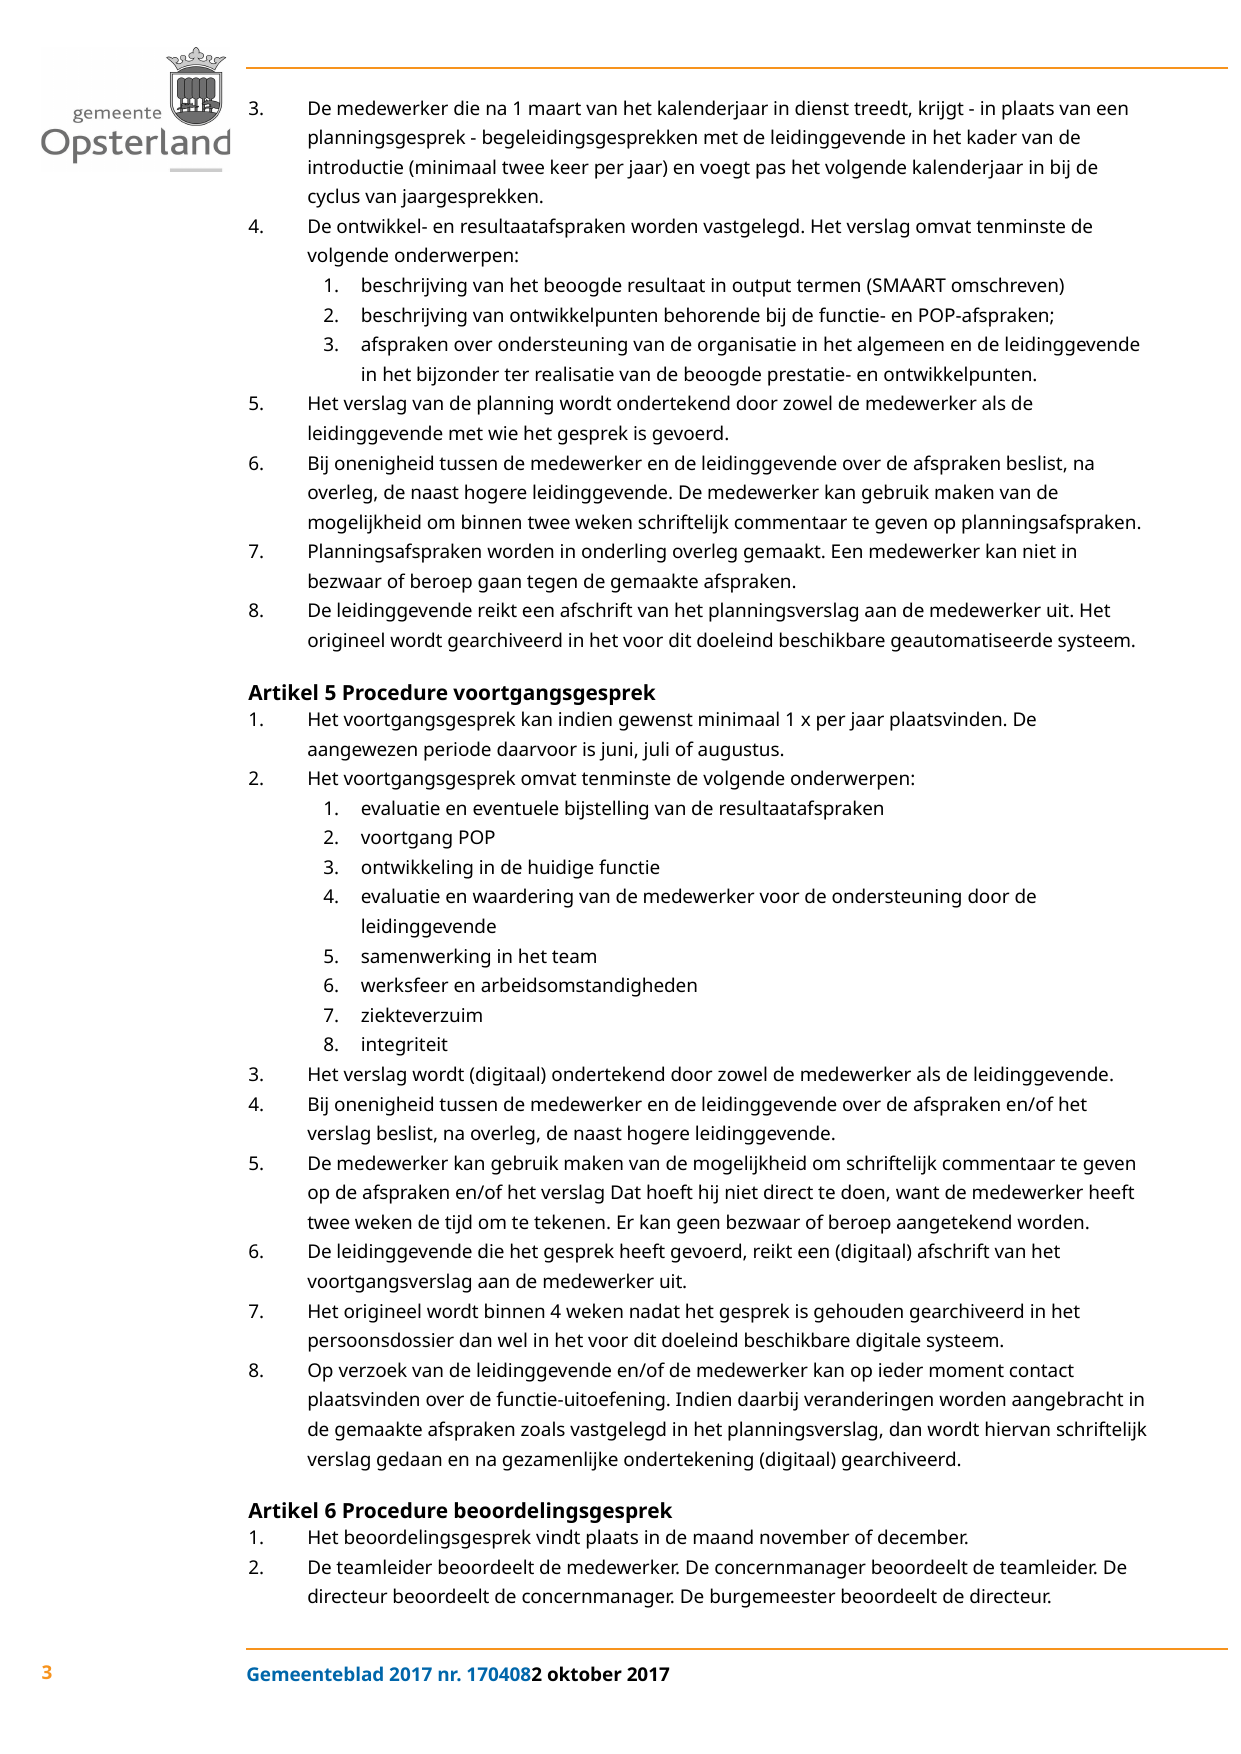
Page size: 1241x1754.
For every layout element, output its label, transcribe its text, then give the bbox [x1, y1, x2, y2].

picture [41, 47, 231, 172]
list De medewerker kan gebruik maken van de mogelijkheid om schriftelijk commentaar te geven op de afspraken en/of het verslag Dat hoeft hij niet direct te doen, want de medewerker heeft twee weken de tijd om te tekenen. Er kan geen bezwaar of beroep aangetekend worden. [248, 1150, 1152, 1235]
list samenwerking in het team [323, 943, 1152, 968]
list Het voortgangsgesprek kan indien gewenst minimaal 1 x per jaar plaatsvinden. De aangewezen periode daarvoor is juni, juli of augustus. [248, 706, 1152, 761]
list Het origineel wordt binnen 4 weken nadat het gesprek is gehouden gearchiveerd in het persoonsdossier dan wel in het voor dit doeleind beschikbare digitale systeem. [248, 1298, 1152, 1353]
list Bij onenigheid tussen de medewerker en de leidinggevende over de afspraken en/of het verslag beslist, na overleg, de naast hogere leidinggevende. [248, 1091, 1152, 1146]
list ziekteverzuim [323, 1002, 1152, 1028]
list Het beoordelingsgesprek vindt plaats in de maand november of december. [248, 1524, 1152, 1550]
list De leidinggevende die het gesprek heeft gevoerd, reikt een (digitaal) afschrift van het voortgangsverslag aan de medewerker uit. [248, 1239, 1152, 1294]
list evaluatie en eventuele bijstelling van de resultaatafspraken [323, 795, 1152, 821]
list De medewerker die na 1 maart van het kalenderjaar in dienst treedt, krijgt - in plaats van een planningsgesprek - begeleidingsgesprekken met de leidinggevende in het kader van de introductie (minimaal twee keer per jaar) en voegt pas het volgende kalenderjaar in bij de cyclus van jaargesprekken. [248, 95, 1152, 209]
list integriteit [323, 1032, 1152, 1057]
list werksfeer en arbeidsomstandigheden [323, 972, 1152, 998]
list De leidinggevende reikt een afschrift van het planningsverslag aan de medewerker uit. Het origineel wordt gearchiveerd in het voor dit doeleind beschikbare geautomatiseerde systeem. [248, 598, 1152, 653]
list Planningsafspraken worden in onderling overleg gemaakt. Een medewerker kan niet in bezwaar of beroep gaan tegen de gemaakte afspraken. [248, 538, 1152, 594]
list De ontwikkel- en resultaatafspraken worden vastgelegd. Het verslag omvat tenminste de volgende onderwerpen: [248, 213, 1152, 268]
list Bij onenigheid tussen de medewerker en de leidinggevende over de afspraken beslist, na overleg, de naast hogere leidinggevende. De medewerker kan gebruik maken van de mogelijkheid om binnen twee weken schriftelijk commentaar te geven op planningsafspraken. [248, 450, 1152, 535]
list Het verslag van de planning wordt ondertekend door zowel de medewerker als de leidinggevende met wie het gesprek is gevoerd. [248, 391, 1152, 446]
list Het verslag wordt (digitaal) ondertekend door zowel de medewerker als de leidinggevende. [248, 1061, 1152, 1087]
list beschrijving van ontwikkelpunten behorende bij de functie- en POP-afspraken; [323, 302, 1152, 328]
list voortgang POP [323, 824, 1152, 850]
list Op verzoek van de leidinggevende en/of de medewerker kan op ieder moment contact plaatsvinden over de functie-uitoefening. Indien daarbij veranderingen worden aangebracht in de gemaakte afspraken zoals vastgelegd in het planningsverslag, dan wordt hiervan schriftelijk verslag gedaan en na gezamenlijke ondertekening (digitaal) gearchiveerd. [248, 1357, 1152, 1471]
list Het voortgangsgesprek omvat tenminste de volgende onderwerpen: [248, 765, 1152, 791]
list afspraken over ondersteuning van de organisatie in het algemeen en de leidinggevende in het bijzonder ter realisatie van de beoogde prestatie- en ontwikkelpunten. [323, 331, 1152, 387]
list De teamleider beoordeelt de medewerker. De concernmanager beoordeelt de teamleider. De directeur beoordeelt de concernmanager. De burgemeester beoordeelt de directeur. [248, 1554, 1152, 1609]
list beschrijving van het beoogde resultaat in output termen (SMAART omschreven) [323, 272, 1152, 298]
list ontwikkeling in de huidige functie [323, 854, 1152, 880]
text Artikel 5 Procedure voortgangsgesprek [248, 678, 1152, 706]
list evaluatie en waardering van de medewerker voor de ondersteuning door de leidinggevende [323, 884, 1152, 939]
text Artikel 6 Procedure beoordelingsgesprek [248, 1496, 1152, 1524]
